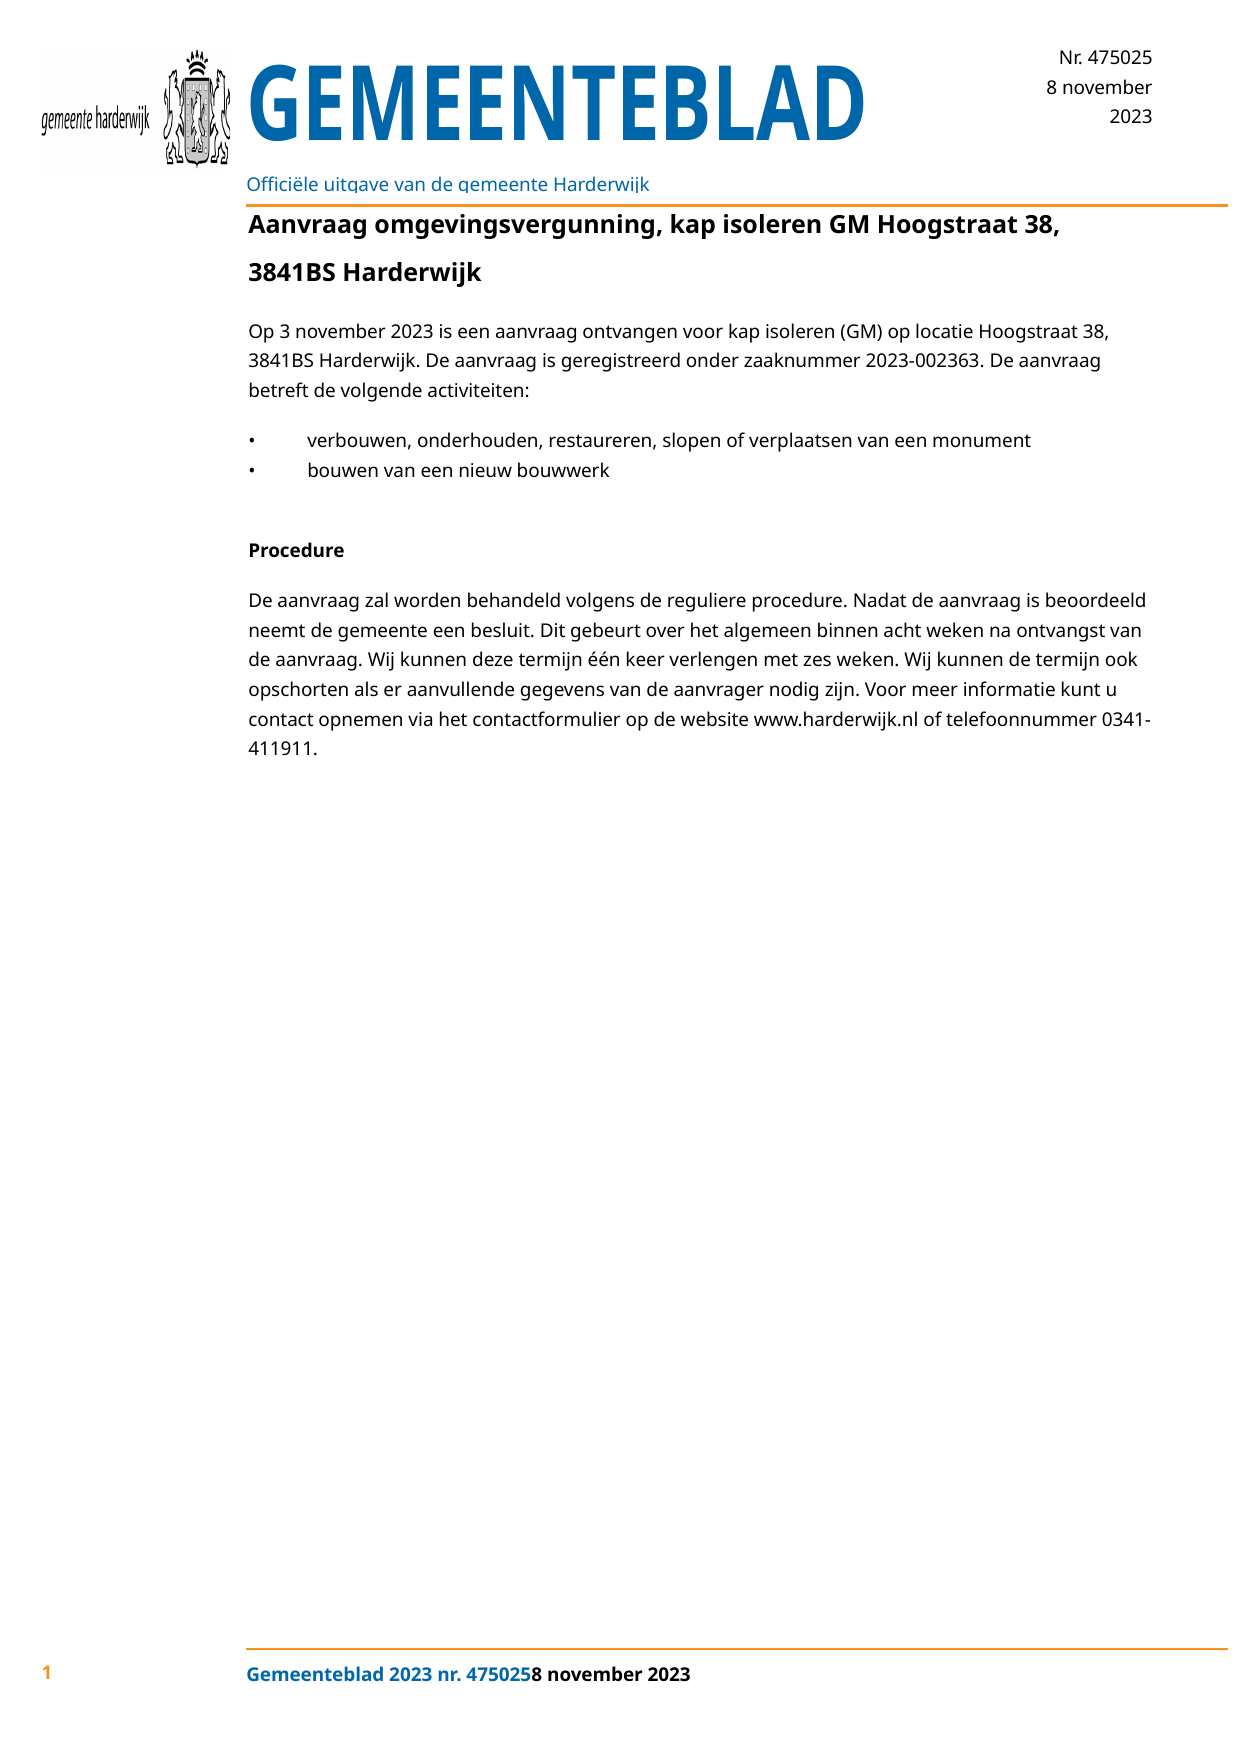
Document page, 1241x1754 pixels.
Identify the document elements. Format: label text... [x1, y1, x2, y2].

list verbouwen, onderhouden, restaureren, slopen of verplaatsen van een monument [248, 427, 1152, 453]
text De aanvraag zal worden behandeld volgens de reguliere procedure. Nadat de aanvraag is beoordeeld neemt de gemeente een besluit. Dit gebeurt over het algemeen binnen acht weken na ontvangst van de aanvraag. Wij kunnen deze termijn één keer verlengen met zes weken. Wij kunnen de termijn ook opschorten als er aanvullende gegevens van de aanvrager nodig zijn. Voor meer informatie kunt u contact opnemen via het contactformulier op de website www.harderwijk.nl of telefoonnummer 0341-411911. [248, 587, 1152, 761]
text Procedure [248, 537, 1152, 563]
text Aanvraag omgevingsvergunning, kap isoleren GM Hoogstraat 38, 3841BS Harderwijk [248, 207, 1152, 288]
picture [41, 47, 231, 172]
list bouwen van een nieuw bouwwerk [248, 457, 1152, 483]
text Op 3 november 2023 is een aanvraag ontvangen voor kap isoleren (GM) op locatie Hoogstraat 38, 3841BS Harderwijk. De aanvraag is geregistreerd onder zaaknummer 2023-002363. De aanvraag betreft de volgende activiteiten: [248, 318, 1152, 403]
